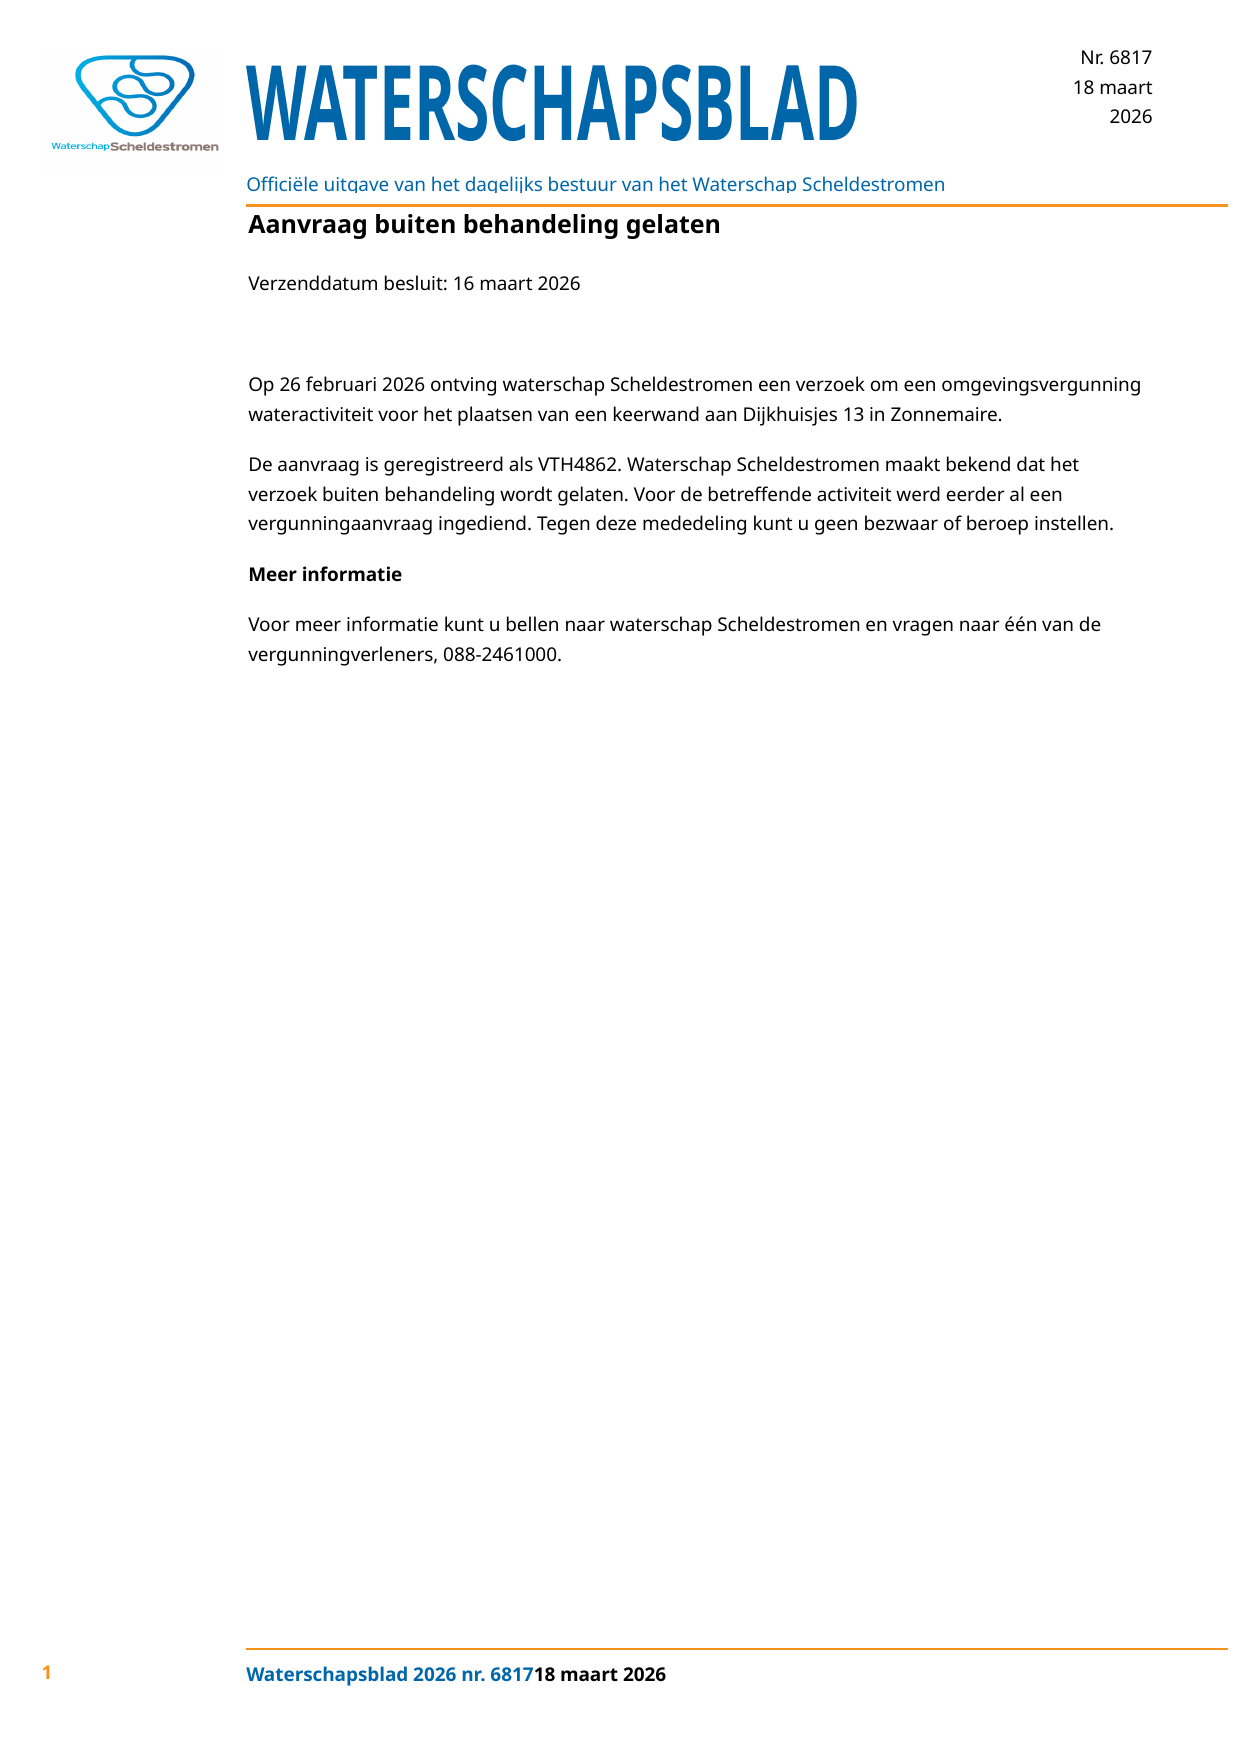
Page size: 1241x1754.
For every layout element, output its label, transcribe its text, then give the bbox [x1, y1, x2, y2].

text De aanvraag is geregistreerd als VTH4862. Waterschap Scheldestromen maakt bekend dat het verzoek buiten behandeling wordt gelaten. Voor de betreffende activiteit werd eerder al een vergunningaanvraag ingediend. Tegen deze mededeling kunt u geen bezwaar of beroep instellen. [248, 451, 1152, 536]
text Aanvraag buiten behandeling gelaten [248, 207, 1152, 241]
picture [41, 47, 231, 172]
text Verzenddatum besluit: 16 maart 2026 [248, 270, 1152, 296]
text Voor meer informatie kunt u bellen naar waterschap Scheldestromen en vragen naar één van de vergunningverleners, 088-2461000. [248, 611, 1152, 666]
text Op 26 februari 2026 ontving waterschap Scheldestromen een verzoek om een omgevingsvergunning wateractiviteit voor het plaatsen van een keerwand aan Dijkhuisjes 13 in Zonnemaire. [248, 371, 1152, 426]
text Meer informatie [248, 561, 1152, 586]
